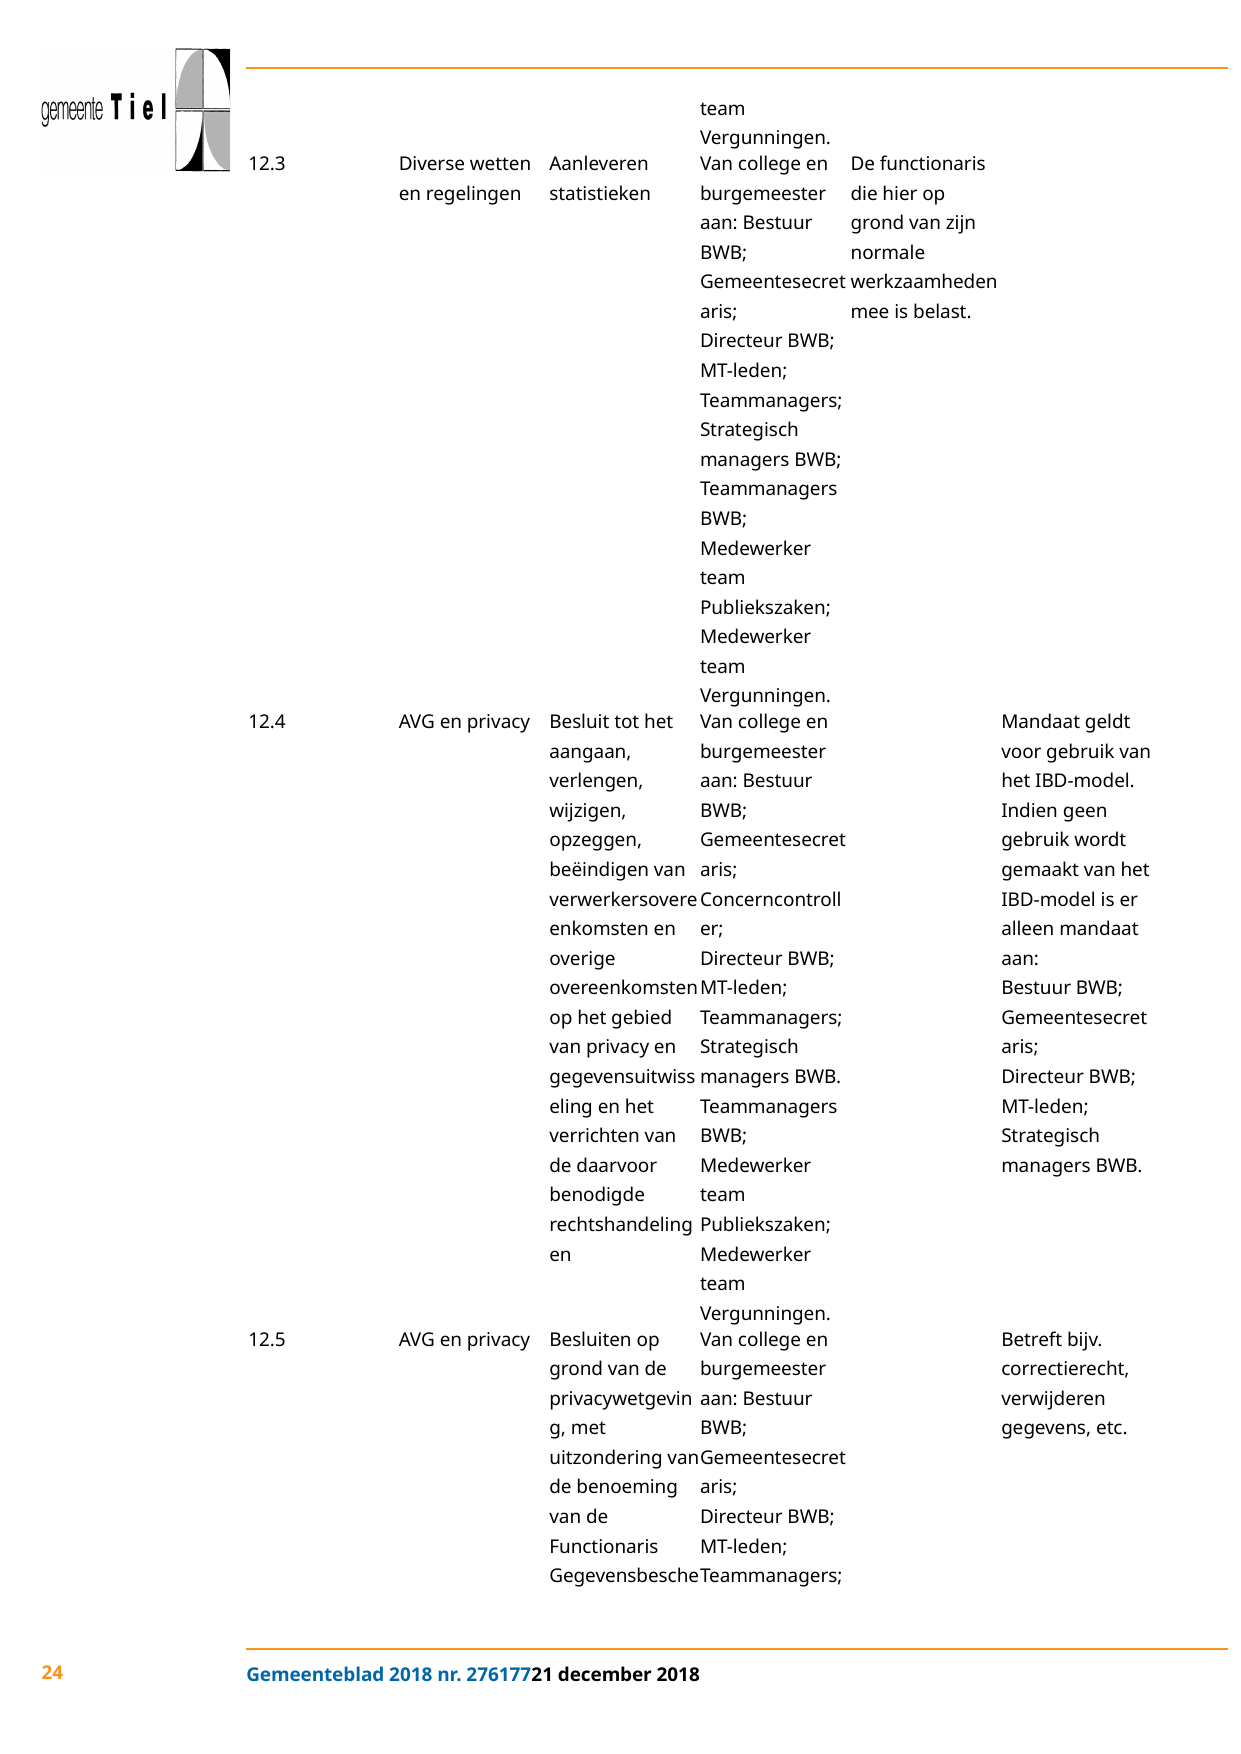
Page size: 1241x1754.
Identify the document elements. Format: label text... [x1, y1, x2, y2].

table_cell Mandaat geldt voor gebruik van het IBD-model. Indien geen gebruik wordt gemaakt van het IBD-model is er alleen mandaat aan: Bestuur BWB; Gemeentesecretaris; Directeur BWB; MT-leden; Strategisch managers BWB. [1001, 708, 1152, 1326]
table_cell [1001, 150, 1152, 708]
picture [41, 47, 231, 172]
table_cell Aanleveren statistieken [549, 150, 700, 708]
table_cell Besluiten op grond van de privacywetgeving, met uitzondering van de benoeming van de Functionaris Gegevensbesche [549, 1326, 700, 1588]
table_cell Van college en burgemeester aan: Bestuur BWB; Gemeentesecretaris; Concerncontroller; Directeur BWB; MT-leden; Teammanagers; Strategisch managers BWB. Teammanagers BWB; Medewerker team Publiekszaken; Medewerker team Vergunningen. [700, 708, 850, 1326]
table_cell 12.4 [248, 708, 398, 1326]
table_cell AVG en privacy [399, 1326, 549, 1588]
table_cell 12.5 [248, 1326, 398, 1588]
table_cell team Vergunningen. [700, 95, 850, 150]
table_cell [549, 95, 700, 150]
table_cell Besluit tot het aangaan, verlengen, wijzigen, opzeggen, beëindigen van verwerkersovereenkomsten en overige overeenkomsten op het gebied van privacy en gegevensuitwisseling en het verrichten van de daarvoor benodigde rechtshandelingen [549, 708, 700, 1326]
table_cell [399, 95, 549, 150]
table_cell Van college en burgemeester aan: Bestuur BWB; Gemeentesecretaris; Directeur BWB; MT-leden; Teammanagers; [700, 1326, 850, 1588]
table_cell 12.3 [248, 150, 398, 708]
table_cell Betreft bijv. correctierecht, verwijderen gegevens, etc. [1001, 1326, 1152, 1588]
table_cell AVG en privacy [399, 708, 549, 1326]
table_cell [850, 1326, 1001, 1588]
table_cell Van college en burgemeester aan: Bestuur BWB; Gemeentesecretaris; Directeur BWB; MT-leden; Teammanagers; Strategisch managers BWB; Teammanagers BWB; Medewerker team Publiekszaken; Medewerker team Vergunningen. [700, 150, 850, 708]
table_cell Diverse wetten en regelingen [399, 150, 549, 708]
table_cell [850, 708, 1001, 1326]
table_cell [1001, 95, 1152, 150]
table_cell De functionaris die hier op grond van zijn normale werkzaamheden mee is belast. [850, 150, 1001, 708]
table_cell [850, 95, 1001, 150]
table_cell [248, 95, 398, 150]
